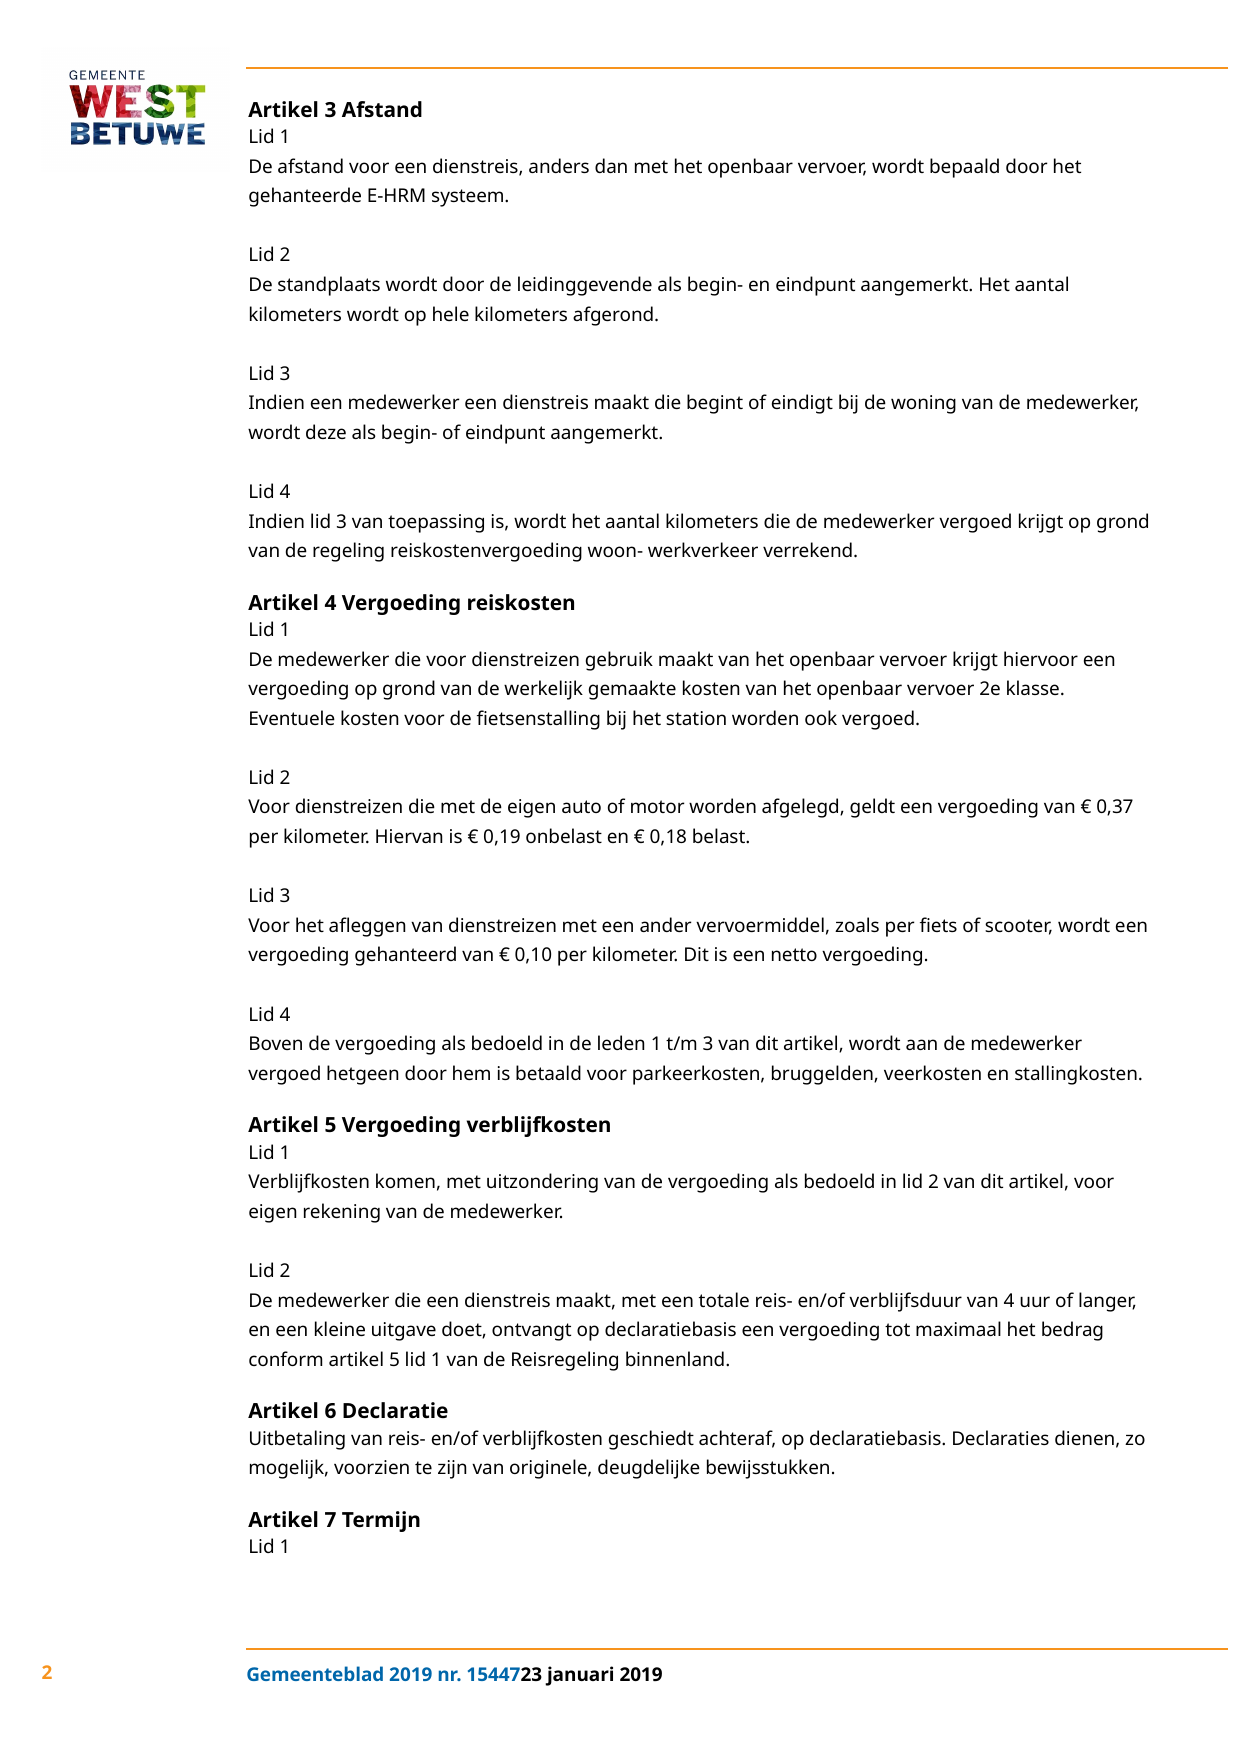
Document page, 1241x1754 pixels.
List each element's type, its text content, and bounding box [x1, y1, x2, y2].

text Indien lid 3 van toepassing is, wordt het aantal kilometers die de medewerker vergoed krijgt op grond van de regeling reiskostenvergoeding woon- werkverkeer verrekend. [248, 508, 1152, 563]
text Lid 3 [248, 882, 1152, 908]
text Indien een medewerker een dienstreis maakt die begint of eindigt bij de woning van de medewerker, wordt deze als begin- of eindpunt aangemerkt. [248, 389, 1152, 445]
text Lid 2 [248, 1257, 1152, 1283]
text Verblijfkosten komen, met uitzondering van de vergoeding als bedoeld in lid 2 van dit artikel, voor eigen rekening van de medewerker. [248, 1168, 1152, 1224]
text Voor dienstreizen die met de eigen auto of motor worden afgelegd, geldt een vergoeding van € 0,37 per kilometer. Hiervan is € 0,19 onbelast en € 0,18 belast. [248, 794, 1152, 849]
text Lid 1 [248, 1533, 1152, 1559]
text Lid 2 [248, 764, 1152, 790]
text Lid 4 [248, 478, 1152, 504]
text Uitbetaling van reis- en/of verblijfkosten geschiedt achteraf, op declaratiebasis. Declaraties dienen, zo mogelijk, voorzien te zijn van originele, deugdelijke bewijsstukken. [248, 1425, 1152, 1480]
text Artikel 4 Vergoeding reiskosten [248, 588, 1152, 616]
text Artikel 7 Termijn [248, 1505, 1152, 1533]
picture [41, 47, 231, 172]
text Lid 3 [248, 360, 1152, 386]
text De afstand voor een dienstreis, anders dan met het openbaar vervoer, wordt bepaald door het gehanteerde E-HRM systeem. [248, 153, 1152, 208]
text Artikel 6 Declaratie [248, 1396, 1152, 1425]
text Lid 1 [248, 616, 1152, 642]
text Boven de vergoeding als bedoeld in de leden 1 t/m 3 van dit artikel, wordt aan de medewerker vergoed hetgeen door hem is betaald voor parkeerkosten, bruggelden, veerkosten en stallingkosten. [248, 1030, 1152, 1086]
text De standplaats wordt door de leidinggevende als begin- en eindpunt aangemerkt. Het aantal kilometers wordt op hele kilometers afgerond. [248, 271, 1152, 326]
text Lid 4 [248, 1001, 1152, 1027]
text Lid 2 [248, 242, 1152, 267]
text De medewerker die voor dienstreizen gebruik maakt van het openbaar vervoer krijgt hiervoor een vergoeding op grond van de werkelijk gemaakte kosten van het openbaar vervoer 2e klasse. Eventuele kosten voor de fietsenstalling bij het station worden ook vergoed. [248, 646, 1152, 731]
text Artikel 5 Vergoeding verblijfkosten [248, 1110, 1152, 1139]
text Lid 1 [248, 123, 1152, 149]
text Artikel 3 Afstand [248, 95, 1152, 123]
text Lid 1 [248, 1139, 1152, 1164]
text De medewerker die een dienstreis maakt, met een totale reis- en/of verblijfsduur van 4 uur of langer, en een kleine uitgave doet, ontvangt op declaratiebasis een vergoeding tot maximaal het bedrag conform artikel 5 lid 1 van de Reisregeling binnenland. [248, 1287, 1152, 1372]
text Voor het afleggen van dienstreizen met een ander vervoermiddel, zoals per fiets of scooter, wordt een vergoeding gehanteerd van € 0,10 per kilometer. Dit is een netto vergoeding. [248, 912, 1152, 967]
